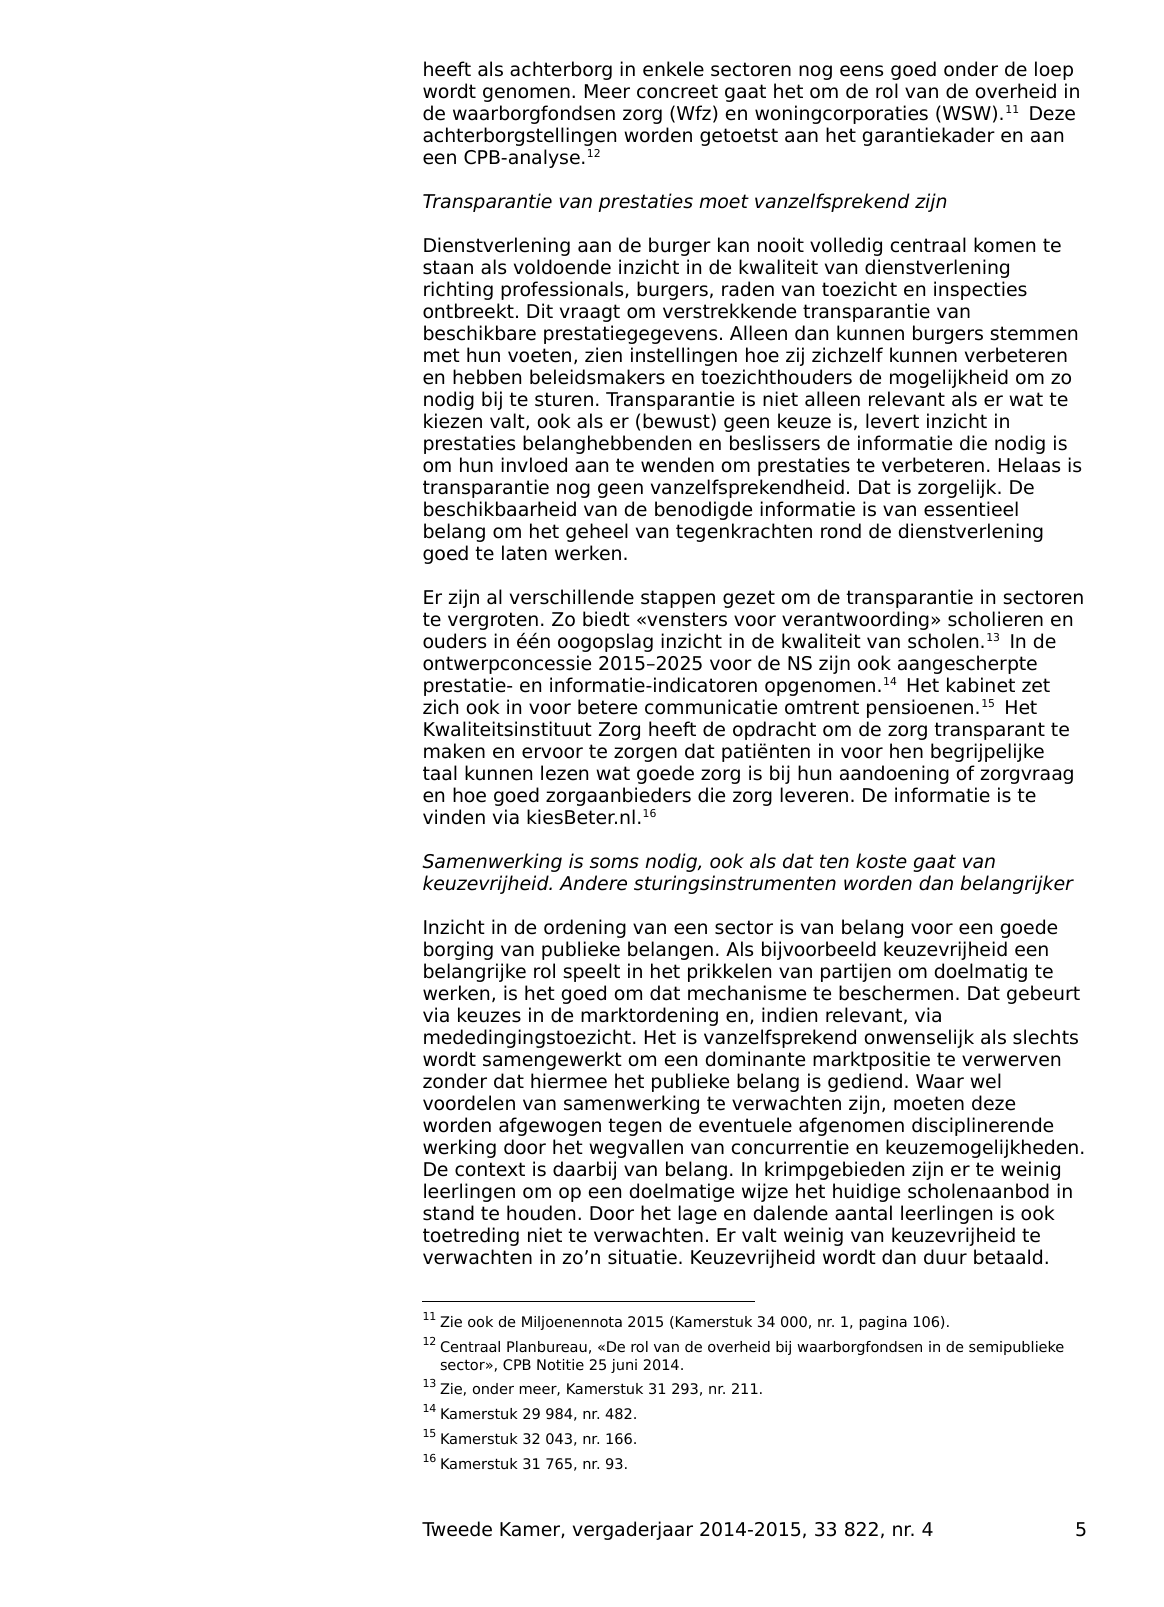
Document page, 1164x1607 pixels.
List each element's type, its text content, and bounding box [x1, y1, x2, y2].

text Kamerstuk 29 984, nr. 482. [422, 1402, 1087, 1424]
text Dienstverlening aan de burger kan nooit volledig centraal komen te staan als voldoende inzicht in de kwaliteit van dienstverlening richting professionals, burgers, raden van toezicht en inspecties ontbreekt. Dit vraagt om verstrekkende transparantie van beschikbare prestatiegegevens. Alleen dan kunnen burgers stemmen met hun voeten, zien instellingen hoe zij zichzelf kunnen verbeteren en hebben beleidsmakers en toezichthouders de mogelijkheid om zo nodig bij te sturen. Transparantie is niet alleen relevant als er wat te kiezen valt, ook als er (bewust) geen keuze is, levert inzicht in prestaties belanghebbenden en beslissers de informatie die nodig is om hun invloed aan te wenden om prestaties te verbeteren. Helaas is transparantie nog geen vanzelfsprekendheid. Dat is zorgelijk. De beschikbaarheid van de benodigde informatie is van essentieel belang om het geheel van tegenkrachten rond de dienstverlening goed te laten werken. [422, 235, 1087, 565]
text heeft als achterborg in enkele sectoren nog eens goed onder de loep wordt genomen. Meer concreet gaat het om de rol van de overheid in de waarborgfondsen zorg (Wfz) en woningcorporaties (WSW). Deze achterborgstellingen worden getoetst aan het garantiekader en aan een CPB-analyse. [422, 59, 1087, 169]
text Zie ook de Miljoenennota 2015 (Kamerstuk 34 000, nr. 1, pagina 106). [422, 1310, 1087, 1332]
text Centraal Planbureau, «De rol van de overheid bij waarborgfondsen in de semipublieke sector», CPB Notitie 25 juni 2014. [422, 1335, 1087, 1374]
text Kamerstuk 32 043, nr. 166. [422, 1427, 1087, 1449]
text Kamerstuk 31 765, nr. 93. [422, 1452, 1087, 1474]
text Inzicht in de ordening van een sector is van belang voor een goede borging van publieke belangen. Als bijvoorbeeld keuzevrijheid een belangrijke rol speelt in het prikkelen van partijen om doelmatig te werken, is het goed om dat mechanisme te beschermen. Dat gebeurt via keuzes in de marktordening en, indien relevant, via mededingingstoezicht. Het is vanzelfsprekend onwenselijk als slechts wordt samengewerkt om een dominante marktpositie te verwerven zonder dat hiermee het publieke belang is gediend. Waar wel voordelen van samenwerking te verwachten zijn, moeten deze worden afgewogen tegen de eventuele afgenomen disciplinerende werking door het wegvallen van concurrentie en keuzemogelijkheden. De context is daarbij van belang. In krimpgebieden zijn er te weinig leerlingen om op een doelmatige wijze het huidige scholenaanbod in stand te houden. Door het lage en dalende aantal leerlingen is ook toetreding niet te verwachten. Er valt weinig van keuzevrijheid te verwachten in zo’n situatie. Keuzevrijheid wordt dan duur betaald. [422, 917, 1087, 1269]
subtitle Transparantie van prestaties moet vanzelfsprekend zijn [422, 191, 1087, 213]
text Zie, onder meer, Kamerstuk 31 293, nr. 211. [422, 1377, 1087, 1399]
subtitle Samenwerking is soms nodig, ook als dat ten koste gaat van keuzevrijheid. Andere sturingsinstrumenten worden dan belangrijker [422, 851, 1087, 895]
text Er zijn al verschillende stappen gezet om de transparantie in sectoren te vergroten. Zo biedt «vensters voor verantwoording» scholieren en ouders in één oogopslag inzicht in de kwaliteit van scholen. In de ontwerpconcessie 2015–2025 voor de NS zijn ook aangescherpte prestatie- en informatie-indicatoren opgenomen. Het kabinet zet zich ook in voor betere communicatie omtrent pensioenen. Het Kwaliteitsinstituut Zorg heeft de opdracht om de zorg transparant te maken en ervoor te zorgen dat patiënten in voor hen begrijpelijke taal kunnen lezen wat goede zorg is bij hun aandoening of zorgvraag en hoe goed zorgaanbieders die zorg leveren. De informatie is te vinden via kiesBeter.nl. [422, 587, 1087, 829]
